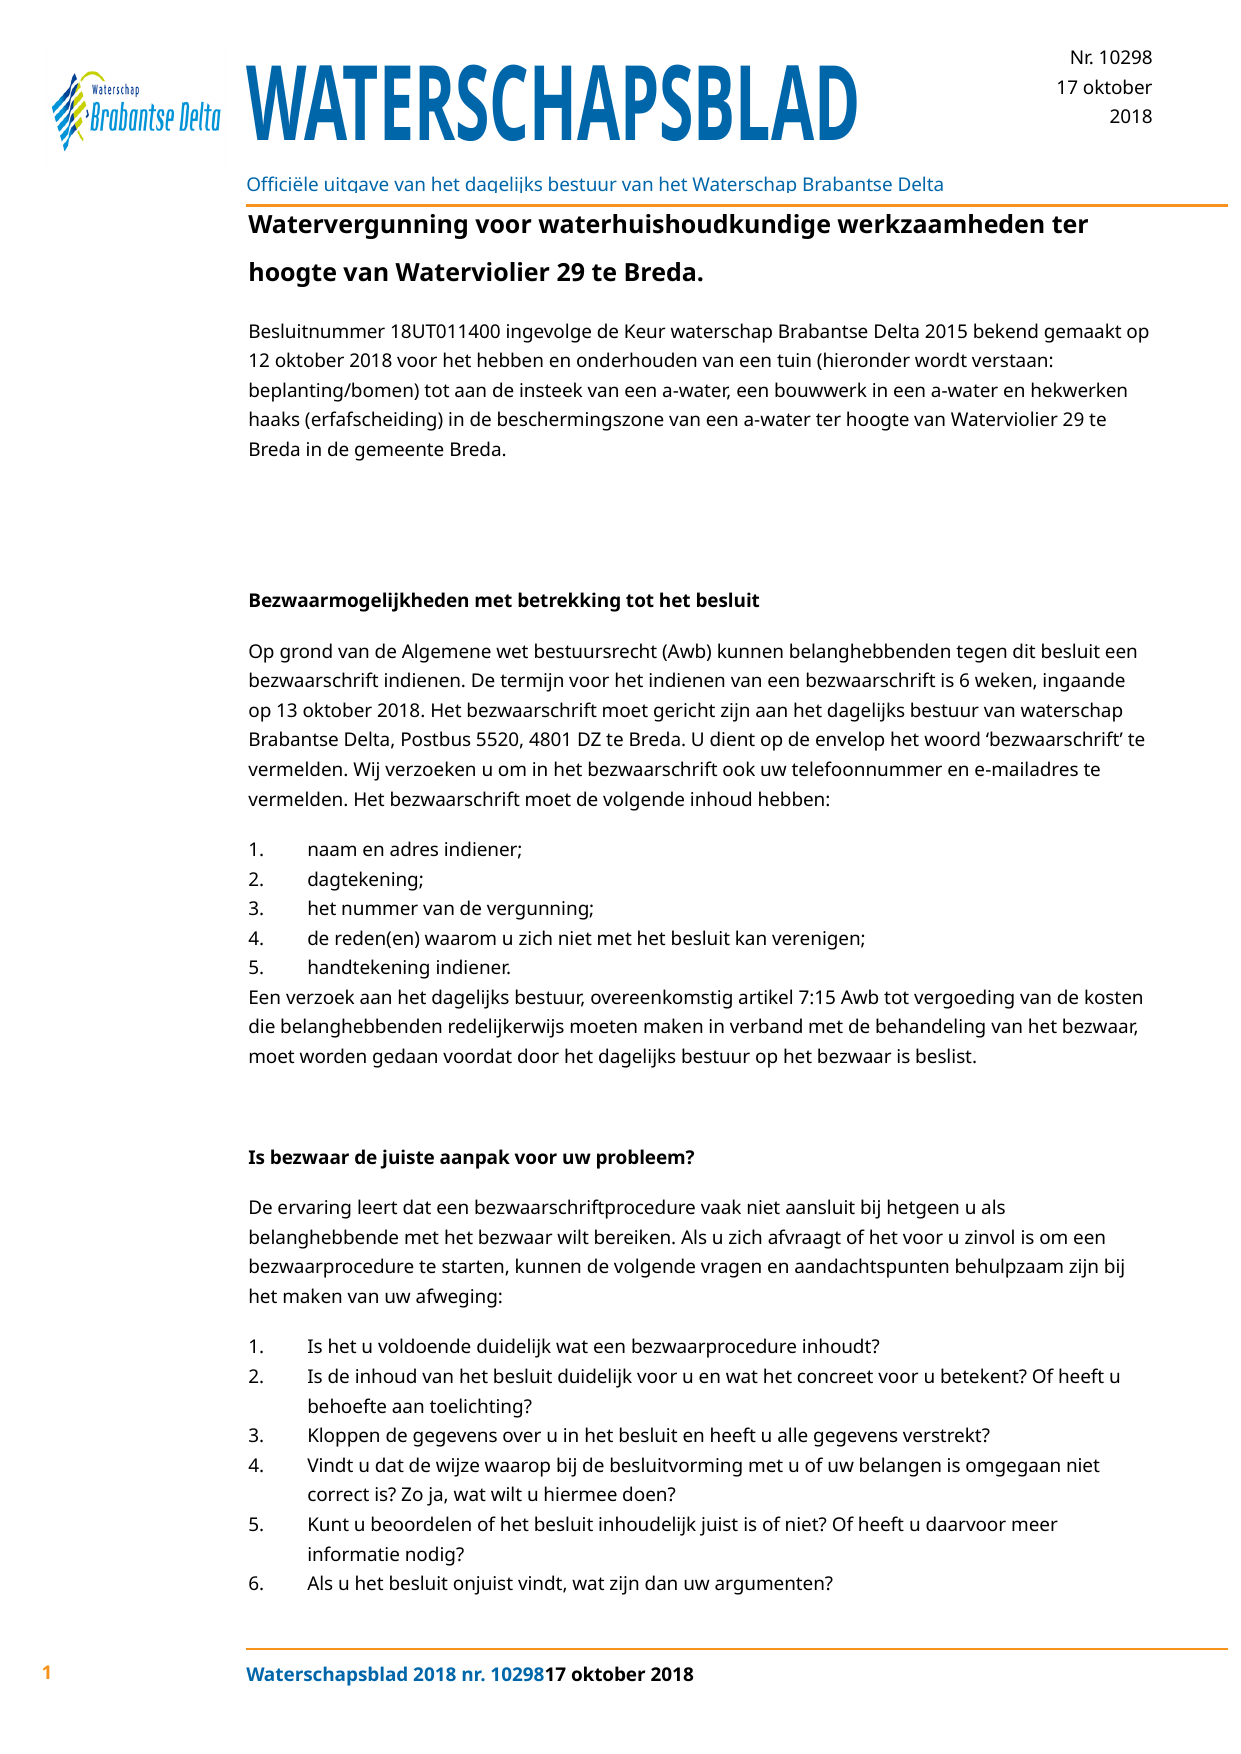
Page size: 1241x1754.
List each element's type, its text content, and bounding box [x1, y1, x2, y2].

list dagtekening; [248, 866, 1152, 892]
list Kunt u beoordelen of het besluit inhoudelijk juist is of niet? Of heeft u daarvoor meer informatie nodig? [248, 1511, 1152, 1567]
text Is bezwaar de juiste aanpak voor uw probleem? [248, 1144, 1152, 1170]
list naam en adres indiener; [248, 836, 1152, 862]
picture [41, 47, 231, 172]
list Kloppen de gegevens over u in het besluit en heeft u alle gegevens verstrekt? [248, 1422, 1152, 1448]
text De ervaring leert dat een bezwaarschriftprocedure vaak niet aansluit bij hetgeen u als belanghebbende met het bezwaar wilt bereiken. Als u zich afvraagt of het voor u zinvol is om een bezwaarprocedure te starten, kunnen de volgende vragen en aandachtspunten behulpzaam zijn bij het maken van uw afweging: [248, 1194, 1152, 1309]
text Op grond van de Algemene wet bestuursrecht (Awb) kunnen belanghebbenden tegen dit besluit een bezwaarschrift indienen. De termijn voor het indienen van een bezwaarschrift is 6 weken, ingaande op 13 oktober 2018. Het bezwaarschrift moet gericht zijn aan het dagelijks bestuur van waterschap Brabantse Delta, Postbus 5520, 4801 DZ te Breda. U dient op de envelop het woord ‘bezwaarschrift’ te vermelden. Wij verzoeken u om in het bezwaarschrift ook uw telefoonnummer en e‑mailadres te vermelden. Het bezwaarschrift moet de volgende inhoud hebben: [248, 638, 1152, 812]
list handtekening indiener. [248, 954, 1152, 980]
text Een verzoek aan het dagelijks bestuur, overeenkomstig artikel 7:15 Awb tot vergoeding van de kosten die belanghebbenden redelijkerwijs moeten maken in verband met de behandeling van het bezwaar, moet worden gedaan voordat door het dagelijks bestuur op het bezwaar is beslist. [248, 984, 1152, 1069]
list het nummer van de vergunning; [248, 895, 1152, 921]
list Vindt u dat de wijze waarop bij de besluitvorming met u of uw belangen is omgegaan niet correct is? Zo ja, wat wilt u hiermee doen? [248, 1452, 1152, 1507]
list Is de inhoud van het besluit duidelijk voor u en wat het concreet voor u betekent? Of heeft u behoefte aan toelichting? [248, 1363, 1152, 1419]
list Is het u voldoende duidelijk wat een bezwaarprocedure inhoudt? [248, 1334, 1152, 1359]
text Besluitnummer 18UT011400 ingevolge de Keur waterschap Brabantse Delta 2015 bekend gemaakt op 12 oktober 2018 voor het hebben en onderhouden van een tuin (hieronder wordt verstaan: beplanting/bomen) tot aan de insteek van een a-water, een bouwwerk in een a-water en hekwerken haaks (erfafscheiding) in de beschermingszone van een a-water ter hoogte van Waterviolier 29 te Breda in de gemeente Breda. [248, 318, 1152, 462]
list Als u het besluit onjuist vindt, wat zijn dan uw argumenten? [248, 1570, 1152, 1596]
list de reden(en) waarom u zich niet met het besluit kan verenigen; [248, 925, 1152, 951]
text Bezwaarmogelijkheden met betrekking tot het besluit [248, 587, 1152, 613]
text Watervergunning voor waterhuishoudkundige werkzaamheden ter hoogte van Waterviolier 29 te Breda. [248, 207, 1152, 288]
